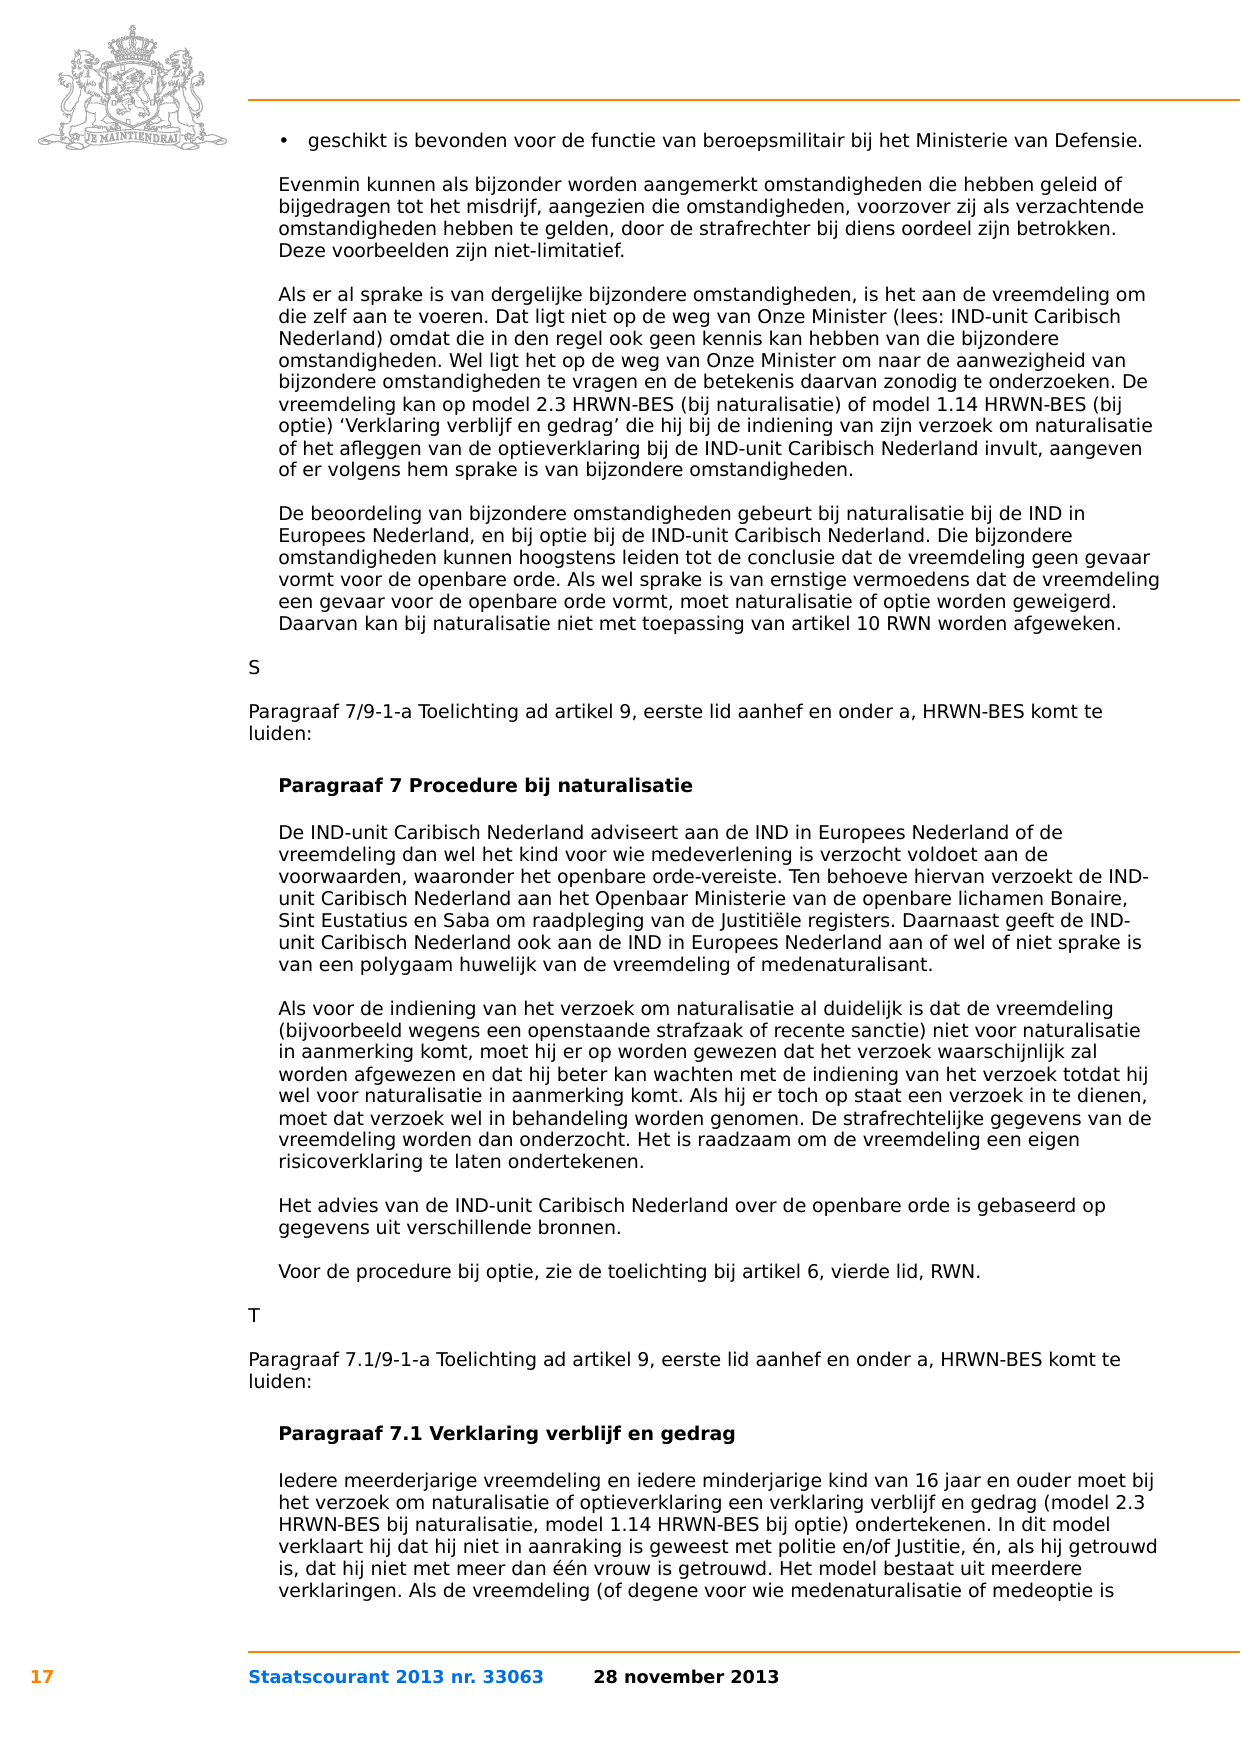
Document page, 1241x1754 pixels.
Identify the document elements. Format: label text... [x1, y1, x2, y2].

text Als voor de indiening van het verzoek om naturalisatie al duidelijk is dat de vreemdeling (bijvoorbeeld wegens een openstaande strafzaak of recente sanctie) niet voor naturalisatie in aanmerking komt, moet hij er op worden gewezen dat het verzoek waarschijnlijk zal worden afgewezen en dat hij beter kan wachten met de indiening van het verzoek totdat hij wel voor naturalisatie in aanmerking komt. Als hij er toch op staat een verzoek in te dienen, moet dat verzoek wel in behandeling worden genomen. De strafrechtelijke gegevens van de vreemdeling worden dan onderzocht. Het is raadzaam om de vreemdeling een eigen risicoverklaring te laten ondertekenen. [278, 997, 1163, 1173]
text Iedere meerderjarige vreemdeling en iedere minderjarige kind van 16 jaar en ouder moet bij het verzoek om naturalisatie of optieverklaring een verklaring verblijf en gedrag (model 2.3 HRWN-BES bij naturalisatie, model 1.14 HRWN-BES bij optie) ondertekenen. In dit model verklaart hij dat hij niet in aanraking is geweest met politie en/of Justitie, én, als hij getrouwd is, dat hij niet met meer dan één vrouw is getrouwd. Het model bestaat uit meerdere verklaringen. Als de vreemdeling (of degene voor wie medenaturalisatie of medeoptie is [278, 1470, 1163, 1602]
subtitle Paragraaf 7 Procedure bij naturalisatie [278, 775, 1163, 797]
text Voor de procedure bij optie, zie de toelichting bij artikel 6, vierde lid, RWN. [278, 1261, 1163, 1283]
text Het advies van de IND-unit Caribisch Nederland over de openbare orde is gebaseerd op gegevens uit verschillende bronnen. [278, 1195, 1163, 1239]
text T [248, 1305, 1163, 1327]
picture [38, 25, 227, 150]
text S [248, 657, 1163, 679]
text Als er al sprake is van dergelijke bijzondere omstandigheden, is het aan de vreemdeling om die zelf aan te voeren. Dat ligt niet op de weg van Onze Minister (lees: IND-unit Caribisch Nederland) omdat die in den regel ook geen kennis kan hebben van die bijzondere omstandigheden. Wel ligt het op de weg van Onze Minister om naar de aanwezigheid van bijzondere omstandigheden te vragen en de betekenis daarvan zonodig te onderzoeken. De vreemdeling kan op model 2.3 HRWN-BES (bij naturalisatie) of model 1.14 HRWN-BES (bij optie) ‘Verklaring verblijf en gedrag’ die hij bij de indiening van zijn verzoek om naturalisatie of het afleggen van de optieverklaring bij de IND-unit Caribisch Nederland invult, aangeven of er volgens hem sprake is van bijzondere omstandigheden. [278, 283, 1163, 481]
text De IND-unit Caribisch Nederland adviseert aan de IND in Europees Nederland of de vreemdeling dan wel het kind voor wie medeverlening is verzocht voldoet aan de voorwaarden, waaronder het openbare orde-vereiste. Ten behoeve hiervan verzoekt de IND-unit Caribisch Nederland aan het Openbaar Ministerie van de openbare lichamen Bonaire, Sint Eustatius en Saba om raadpleging van de Justitiële registers. Daarnaast geeft de IND-unit Caribisch Nederland ook aan de IND in Europees Nederland aan of wel of niet sprake is van een polygaam huwelijk van de vreemdeling of medenaturalisant. [278, 822, 1163, 976]
subtitle Paragraaf 7.1 Verklaring verblijf en gedrag [278, 1423, 1163, 1445]
text Evenmin kunnen als bijzonder worden aangemerkt omstandigheden die hebben geleid of bijgedragen tot het misdrijf, aangezien die omstandigheden, voorzover zij als verzachtende omstandigheden hebben te gelden, door de strafrechter bij diens oordeel zijn betrokken. Deze voorbeelden zijn niet-limitatief. [278, 174, 1163, 262]
text Paragraaf 7/9-1-a Toelichting ad artikel 9, eerste lid aanhef en onder a, HRWN-BES komt te luiden: [248, 701, 1163, 745]
text Paragraaf 7.1/9-1-a Toelichting ad artikel 9, eerste lid aanhef en onder a, HRWN-BES komt te luiden: [248, 1349, 1163, 1393]
text De beoordeling van bijzondere omstandigheden gebeurt bij naturalisatie bij de IND in Europees Nederland, en bij optie bij de IND-unit Caribisch Nederland. Die bijzondere omstandigheden kunnen hoogstens leiden tot de conclusie dat de vreemdeling geen gevaar vormt voor de openbare orde. Als wel sprake is van ernstige vermoedens dat de vreemdeling een gevaar voor de openbare orde vormt, moet naturalisatie of optie worden geweigerd. Daarvan kan bij naturalisatie niet met toepassing van artikel 10 RWN worden afgeweken. [278, 503, 1163, 635]
text • geschikt is bevonden voor de functie van beroepsmilitair bij het Ministerie van Defensie. [278, 130, 1163, 152]
